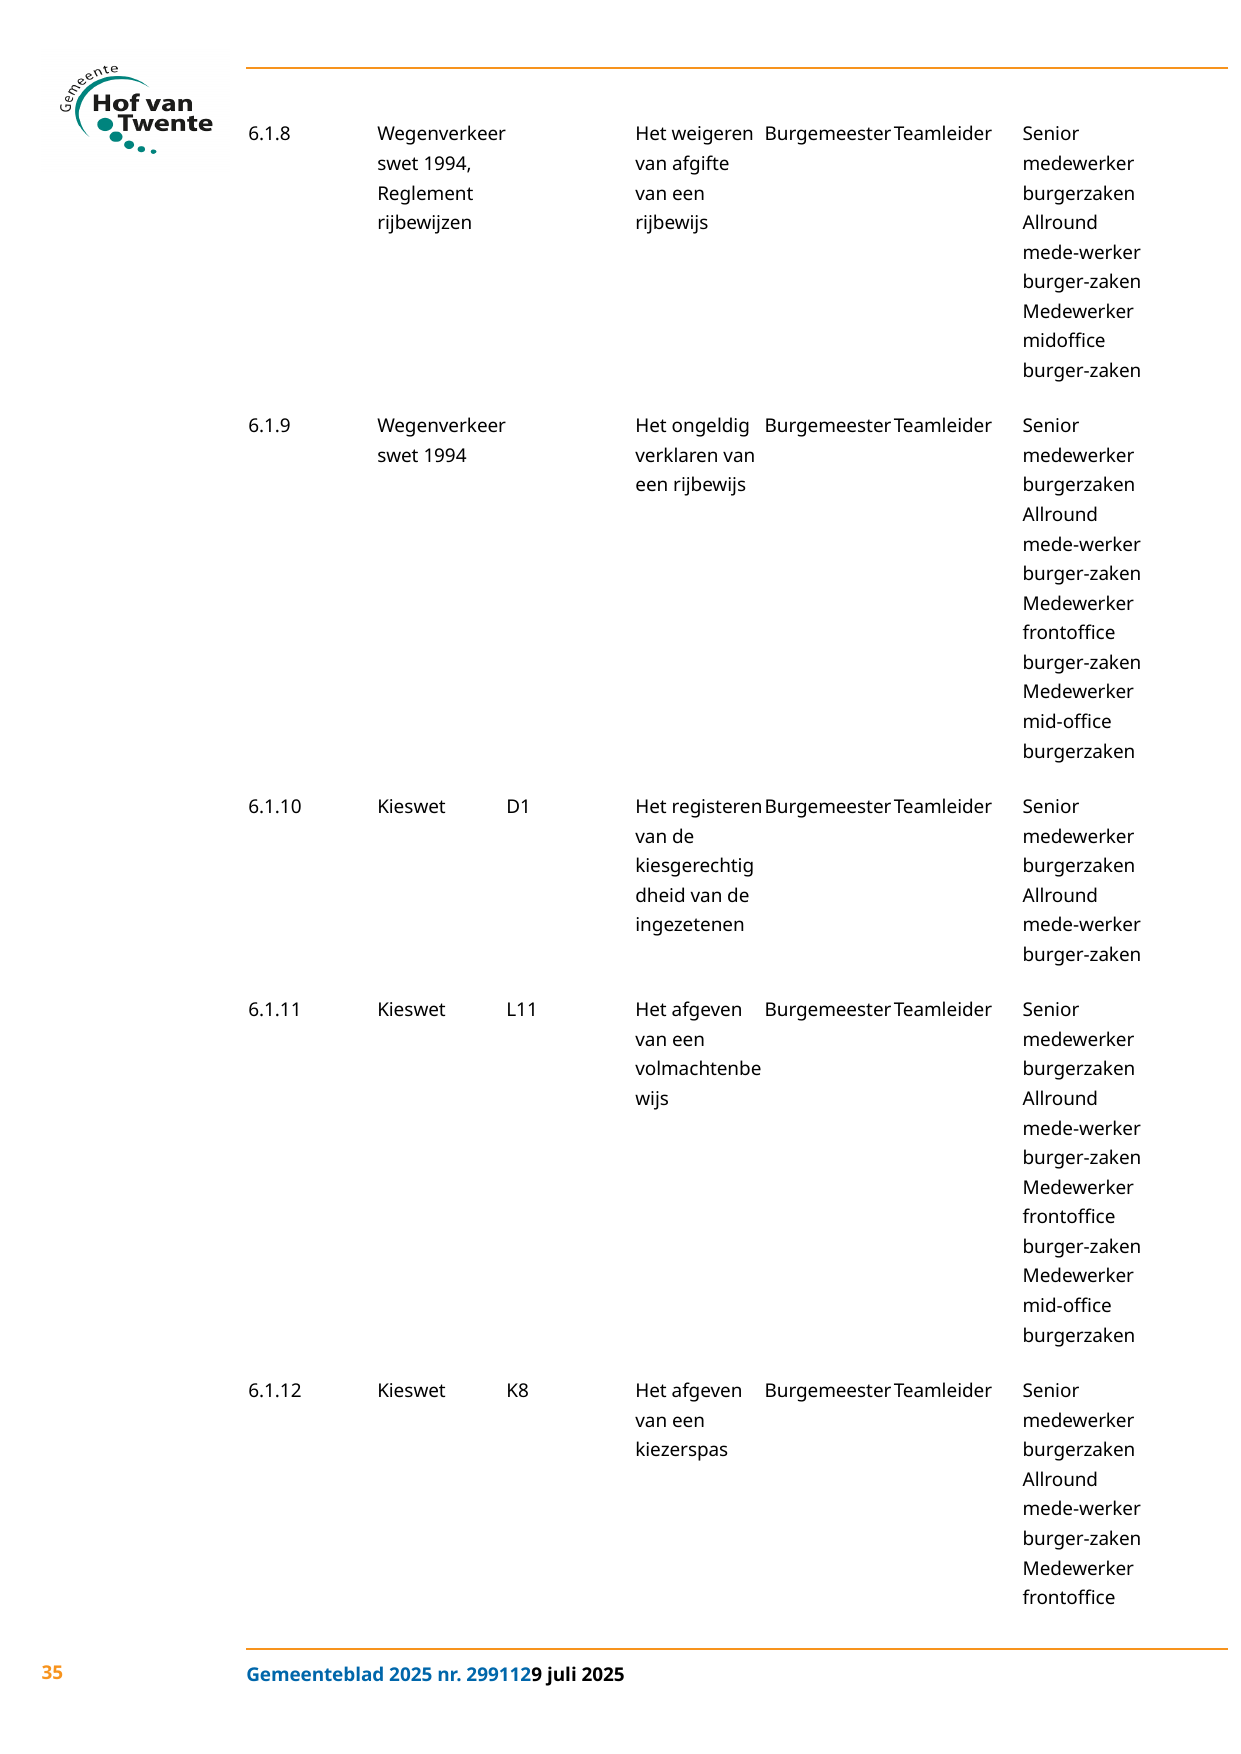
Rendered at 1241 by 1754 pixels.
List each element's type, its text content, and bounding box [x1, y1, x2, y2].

table_cell Het ongeldig verklaren van een rijbewijs [635, 413, 764, 793]
table_cell [506, 413, 635, 793]
table_cell [894, 95, 1022, 121]
table_cell Wegenverkeerswet 1994 [377, 413, 506, 793]
table_cell Burgemeester [764, 413, 893, 793]
table_cell Kieswet [377, 793, 506, 996]
table_cell [377, 95, 506, 121]
picture [41, 47, 231, 172]
table_cell Het weigeren van afgifte van een rijbewijs [635, 121, 764, 412]
table_cell Senior medewerker burgerzaken Allround mede-werker burger-zaken Medewerker frontoffice [1023, 1377, 1152, 1610]
table_cell K8 [506, 1377, 635, 1610]
table_cell [635, 95, 764, 121]
table_cell Burgemeester [764, 793, 893, 996]
table_cell Het afgeven van een kiezerspas [635, 1377, 764, 1610]
table_cell Kieswet [377, 996, 506, 1377]
table_cell D1 [506, 793, 635, 996]
table_cell [1023, 95, 1152, 121]
table_cell Burgemeester [764, 1377, 893, 1610]
table_cell L11 [506, 996, 635, 1377]
table_cell Burgemeester [764, 121, 893, 412]
table_cell 6.1.11 [248, 996, 377, 1377]
table_cell [248, 95, 377, 121]
table_cell Wegenverkeerswet 1994, Reglement rijbewijzen [377, 121, 506, 412]
table_cell 6.1.9 [248, 413, 377, 793]
table_cell 6.1.10 [248, 793, 377, 996]
table_cell [506, 95, 635, 121]
table_cell Teamleider [894, 413, 1022, 793]
table_cell Het afgeven van een volmachtenbewijs [635, 996, 764, 1377]
table_cell Burgemeester [764, 996, 893, 1377]
table_cell Teamleider [894, 1377, 1022, 1610]
table_cell Teamleider [894, 121, 1022, 412]
table_cell Senior medewerker burgerzaken Allround mede-werker burger-zaken Medewerker frontoffice burger-zaken Medewerker mid-office burgerzaken [1023, 996, 1152, 1377]
table_cell [764, 95, 893, 121]
table_cell 6.1.12 [248, 1377, 377, 1610]
table_cell Senior medewerker burgerzaken Allround mede-werker burger-zaken Medewerker midoffice burger-zaken [1023, 121, 1152, 412]
table_cell Kieswet [377, 1377, 506, 1610]
table_cell [506, 121, 635, 412]
table_cell Senior medewerker burgerzaken Allround mede-werker burger-zaken Medewerker frontoffice burger-zaken Medewerker mid-office burgerzaken [1023, 413, 1152, 793]
table_cell 6.1.8 [248, 121, 377, 412]
table_cell Het registeren van de kiesgerechtigdheid van de ingezetenen [635, 793, 764, 996]
table_cell Senior medewerker burgerzaken Allround mede-werker burger-zaken [1023, 793, 1152, 996]
table_cell Teamleider [894, 996, 1022, 1377]
table_cell Teamleider [894, 793, 1022, 996]
